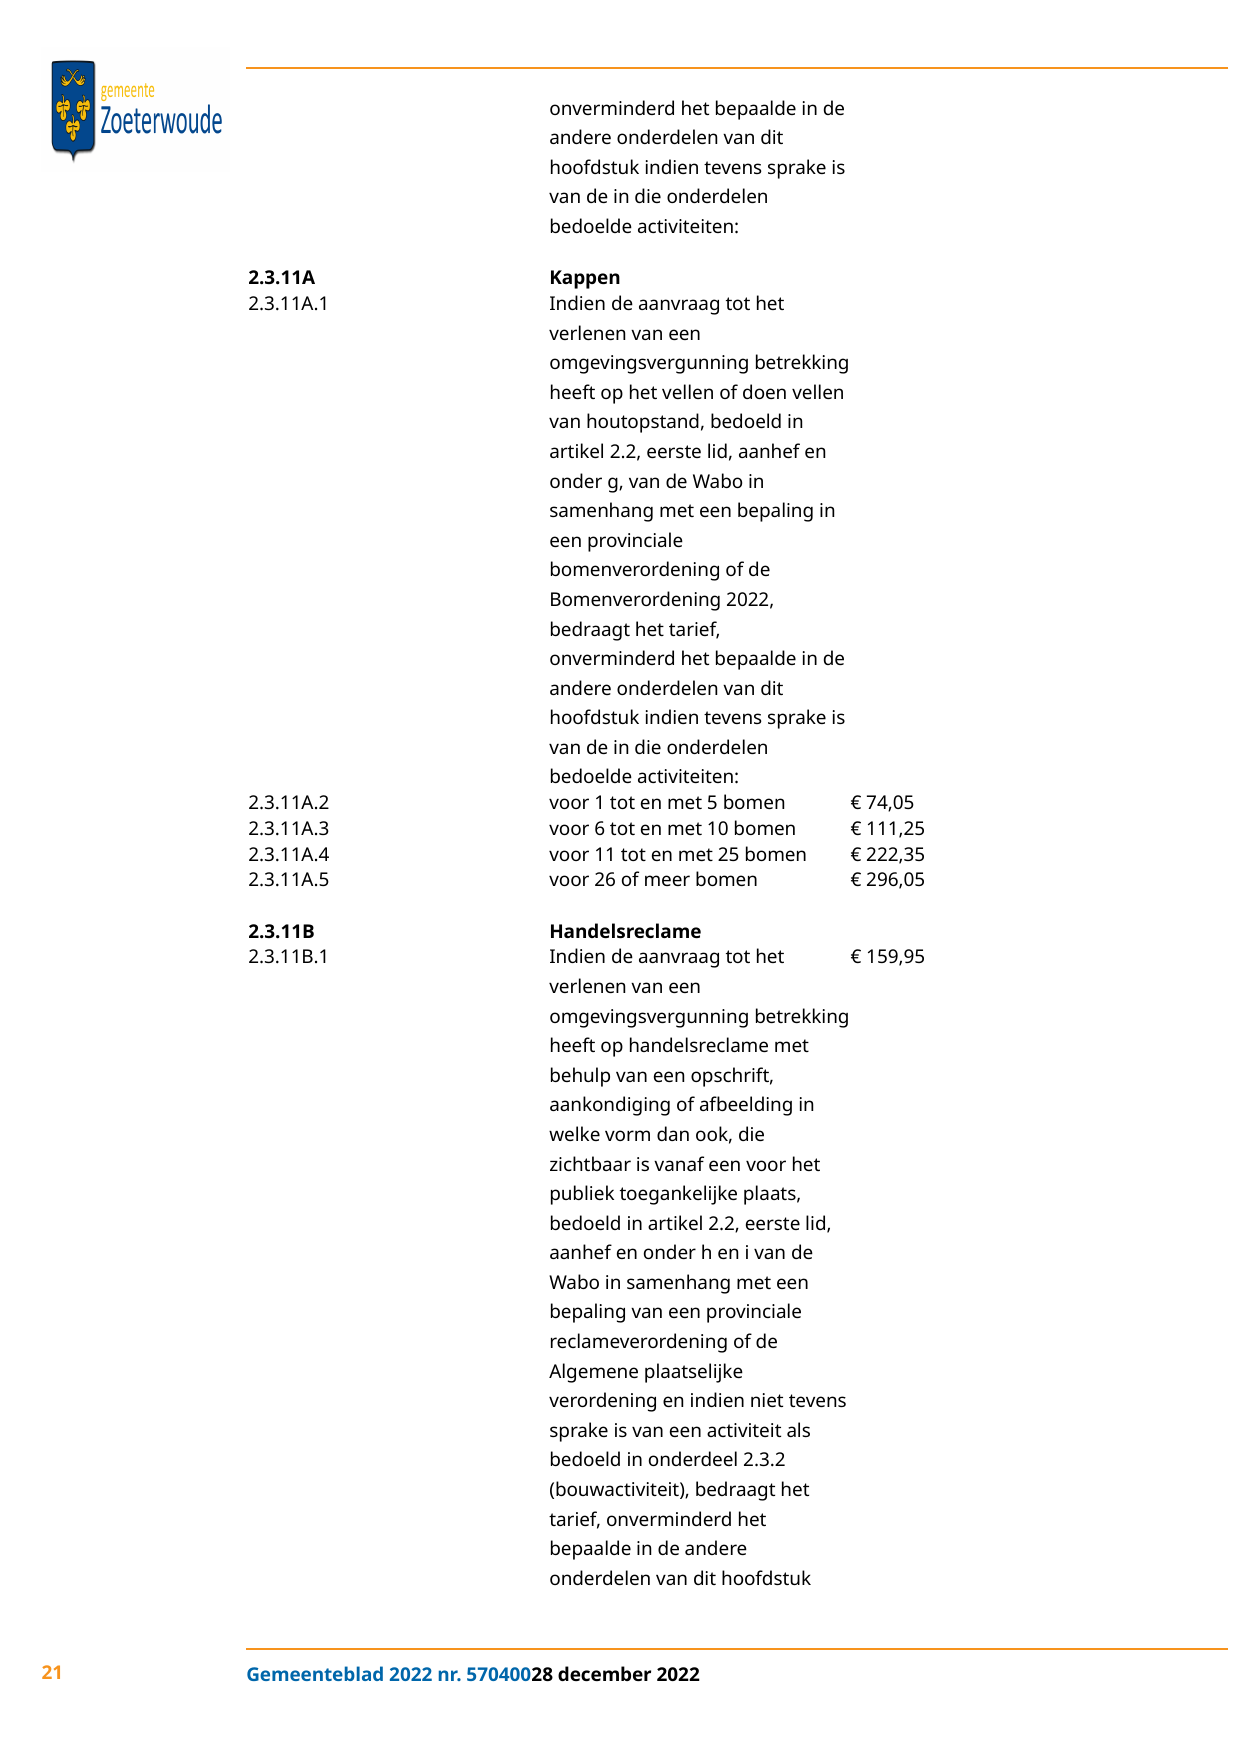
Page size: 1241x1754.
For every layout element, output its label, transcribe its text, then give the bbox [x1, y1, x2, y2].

table_cell voor 6 tot en met 10 bomen [549, 815, 850, 841]
table_cell onverminderd het bepaalde in de andere onderdelen van dit hoofdstuk indien tevens sprake is van de in die onderdelen bedoelde activiteiten: [549, 95, 850, 239]
table_cell [248, 239, 549, 264]
table_cell 2.3.11A.1 [248, 290, 549, 789]
picture [41, 47, 231, 172]
table_cell € 111,25 [850, 815, 1152, 841]
table_cell [850, 892, 1152, 918]
table_cell € 74,05 [850, 789, 1152, 815]
table_cell [850, 239, 1152, 264]
table_cell [248, 892, 549, 918]
table_cell € 222,35 [850, 841, 1152, 867]
table_cell [248, 95, 549, 239]
table_cell Kappen [549, 265, 850, 290]
table_cell [850, 918, 1152, 944]
table_cell 2.3.11B.1 [248, 944, 549, 1591]
table_cell [850, 290, 1152, 789]
table_cell [549, 892, 850, 918]
table_cell 2.3.11A [248, 265, 549, 290]
table_cell 2.3.11A.4 [248, 841, 549, 867]
table_cell [850, 265, 1152, 290]
table_cell 2.3.11A.3 [248, 815, 549, 841]
table_cell 2.3.11B [248, 918, 549, 944]
table_cell [549, 239, 850, 264]
table_cell Indien de aanvraag tot het verlenen van een omgevingsvergunning betrekking heeft op het vellen of doen vellen van houtopstand, bedoeld in artikel 2.2, eerste lid, aanhef en onder g, van de Wabo in samenhang met een bepaling in een provinciale bomenverordening of de Bomenverordening 2022, bedraagt het tarief, onverminderd het bepaalde in de andere onderdelen van dit hoofdstuk indien tevens sprake is van de in die onderdelen bedoelde activiteiten: [549, 290, 850, 789]
table_cell Handelsreclame [549, 918, 850, 944]
table_cell 2.3.11A.2 [248, 789, 549, 815]
table_cell € 159,95 [850, 944, 1152, 1591]
table_cell voor 26 of meer bomen [549, 867, 850, 892]
table_cell [850, 95, 1152, 239]
table_cell 2.3.11A.5 [248, 867, 549, 892]
table_cell voor 11 tot en met 25 bomen [549, 841, 850, 867]
table_cell voor 1 tot en met 5 bomen [549, 789, 850, 815]
table_cell € 296,05 [850, 867, 1152, 892]
table_cell Indien de aanvraag tot het verlenen van een omgevingsvergunning betrekking heeft op handelsreclame met behulp van een opschrift, aankondiging of afbeelding in welke vorm dan ook, die zichtbaar is vanaf een voor het publiek toegankelijke plaats, bedoeld in artikel 2.2, eerste lid, aanhef en onder h en i van de Wabo in samenhang met een bepaling van een provinciale reclameverordening of de Algemene plaatselijke verordening en indien niet tevens sprake is van een activiteit als bedoeld in onderdeel 2.3.2 (bouwactiviteit), bedraagt het tarief, onverminderd het bepaalde in de andere onderdelen van dit hoofdstuk [549, 944, 850, 1591]
